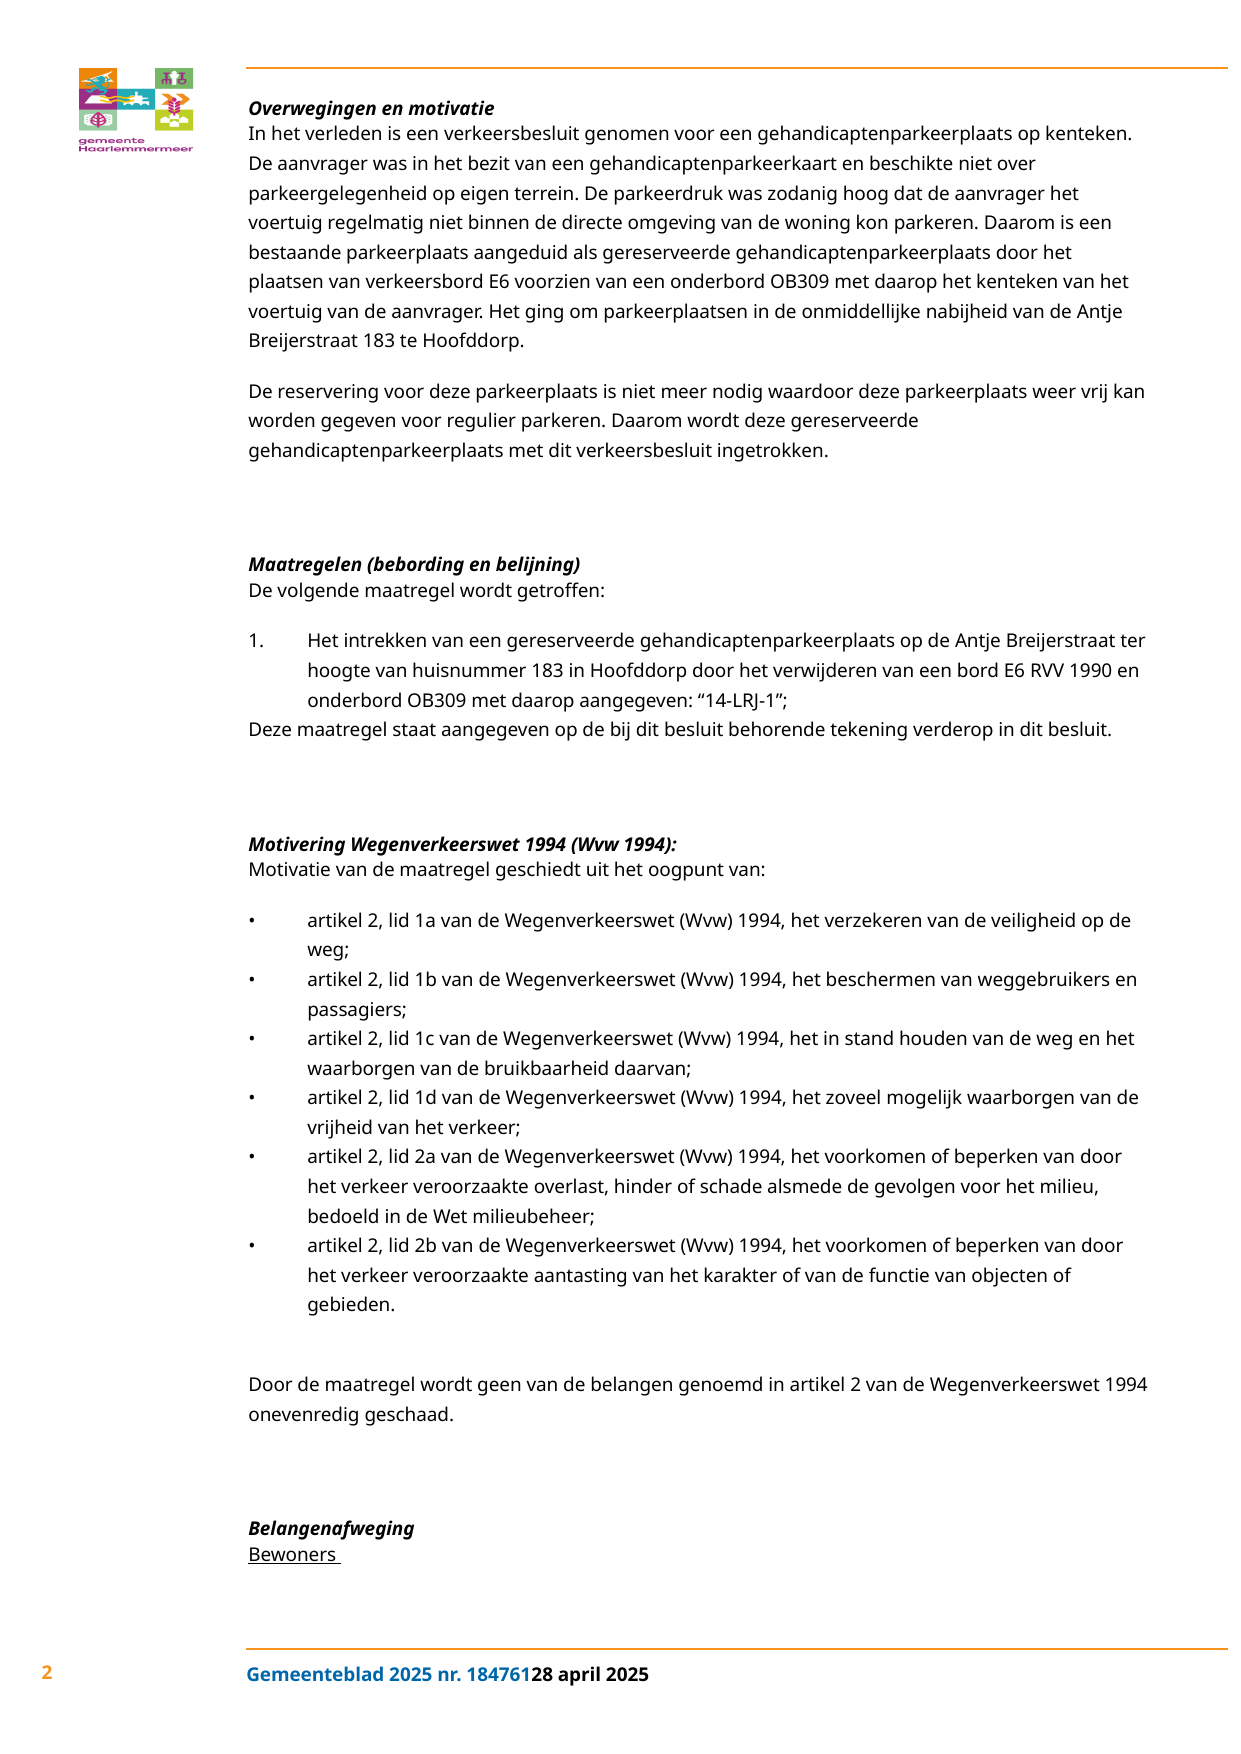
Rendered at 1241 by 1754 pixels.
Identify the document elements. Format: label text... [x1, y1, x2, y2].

picture [41, 47, 231, 172]
list artikel 2, lid 1a van de Wegenverkeerswet (Wvw) 1994, het verzekeren van de veiligheid op de weg; [248, 907, 1152, 962]
text Motivatie van de maatregel geschiedt uit het oogpunt van: [248, 857, 1152, 882]
text Deze maatregel staat aangegeven op de bij dit besluit behorende tekening verderop in dit besluit. [248, 716, 1152, 742]
list artikel 2, lid 1b van de Wegenverkeerswet (Wvw) 1994, het beschermen van weggebruikers en passagiers; [248, 966, 1152, 1021]
text Maatregelen (bebording en belijning) [248, 552, 1152, 577]
text Bewoners [248, 1541, 1152, 1567]
list artikel 2, lid 1d van de Wegenverkeerswet (Wvw) 1994, het zoveel mogelijk waarborgen van de vrijheid van het verkeer; [248, 1084, 1152, 1140]
text Door de maatregel wordt geen van de belangen genoemd in artikel 2 van de Wegenverkeerswet 1994 onevenredig geschaad. [248, 1372, 1152, 1427]
list artikel 2, lid 2a van de Wegenverkeerswet (Wvw) 1994, het voorkomen of beperken van door het verkeer veroorzaakte overlast, hinder of schade alsmede de gevolgen voor het milieu, bedoeld in de Wet milieubeheer; [248, 1144, 1152, 1228]
text Overwegingen en motivatie [248, 95, 1152, 121]
text De reservering voor deze parkeerplaats is niet meer nodig waardoor deze parkeerplaats weer vrij kan worden gegeven voor regulier parkeren. Daarom wordt deze gereserveerde gehandicaptenparkeerplaats met dit verkeersbesluit ingetrokken. [248, 378, 1152, 463]
list artikel 2, lid 2b van de Wegenverkeerswet (Wvw) 1994, het voorkomen of beperken van door het verkeer veroorzaakte aantasting van het karakter of van de functie van objecten of gebieden. [248, 1232, 1152, 1317]
text Motivering Wegenverkeerswet 1994 (Wvw 1994): [248, 831, 1152, 857]
text Belangenafweging [248, 1516, 1152, 1541]
list artikel 2, lid 1c van de Wegenverkeerswet (Wvw) 1994, het in stand houden van de weg en het waarborgen van de bruikbaarheid daarvan; [248, 1025, 1152, 1081]
text In het verleden is een verkeersbesluit genomen voor een gehandicaptenparkeerplaats op kenteken. De aanvrager was in het bezit van een gehandicaptenparkeerkaart en beschikte niet over parkeergelegenheid op eigen terrein. De parkeerdruk was zodanig hoog dat de aanvrager het voertuig regelmatig niet binnen de directe omgeving van de woning kon parkeren. Daarom is een bestaande parkeerplaats aangeduid als gereserveerde gehandicaptenparkeerplaats door het plaatsen van verkeersbord E6 voorzien van een onderbord OB309 met daarop het kenteken van het voertuig van de aanvrager. Het ging om parkeerplaatsen in de onmiddellijke nabijheid van de Antje Breijerstraat 183 te Hoofddorp. [248, 121, 1152, 353]
text De volgende maatregel wordt getroffen: [248, 577, 1152, 603]
list Het intrekken van een gereserveerde gehandicaptenparkeerplaats op de Antje Breijerstraat ter hoogte van huisnummer 183 in Hoofddorp door het verwijderen van een bord E6 RVV 1990 en onderbord OB309 met daarop aangegeven: “14-LRJ-1”; [248, 628, 1152, 713]
